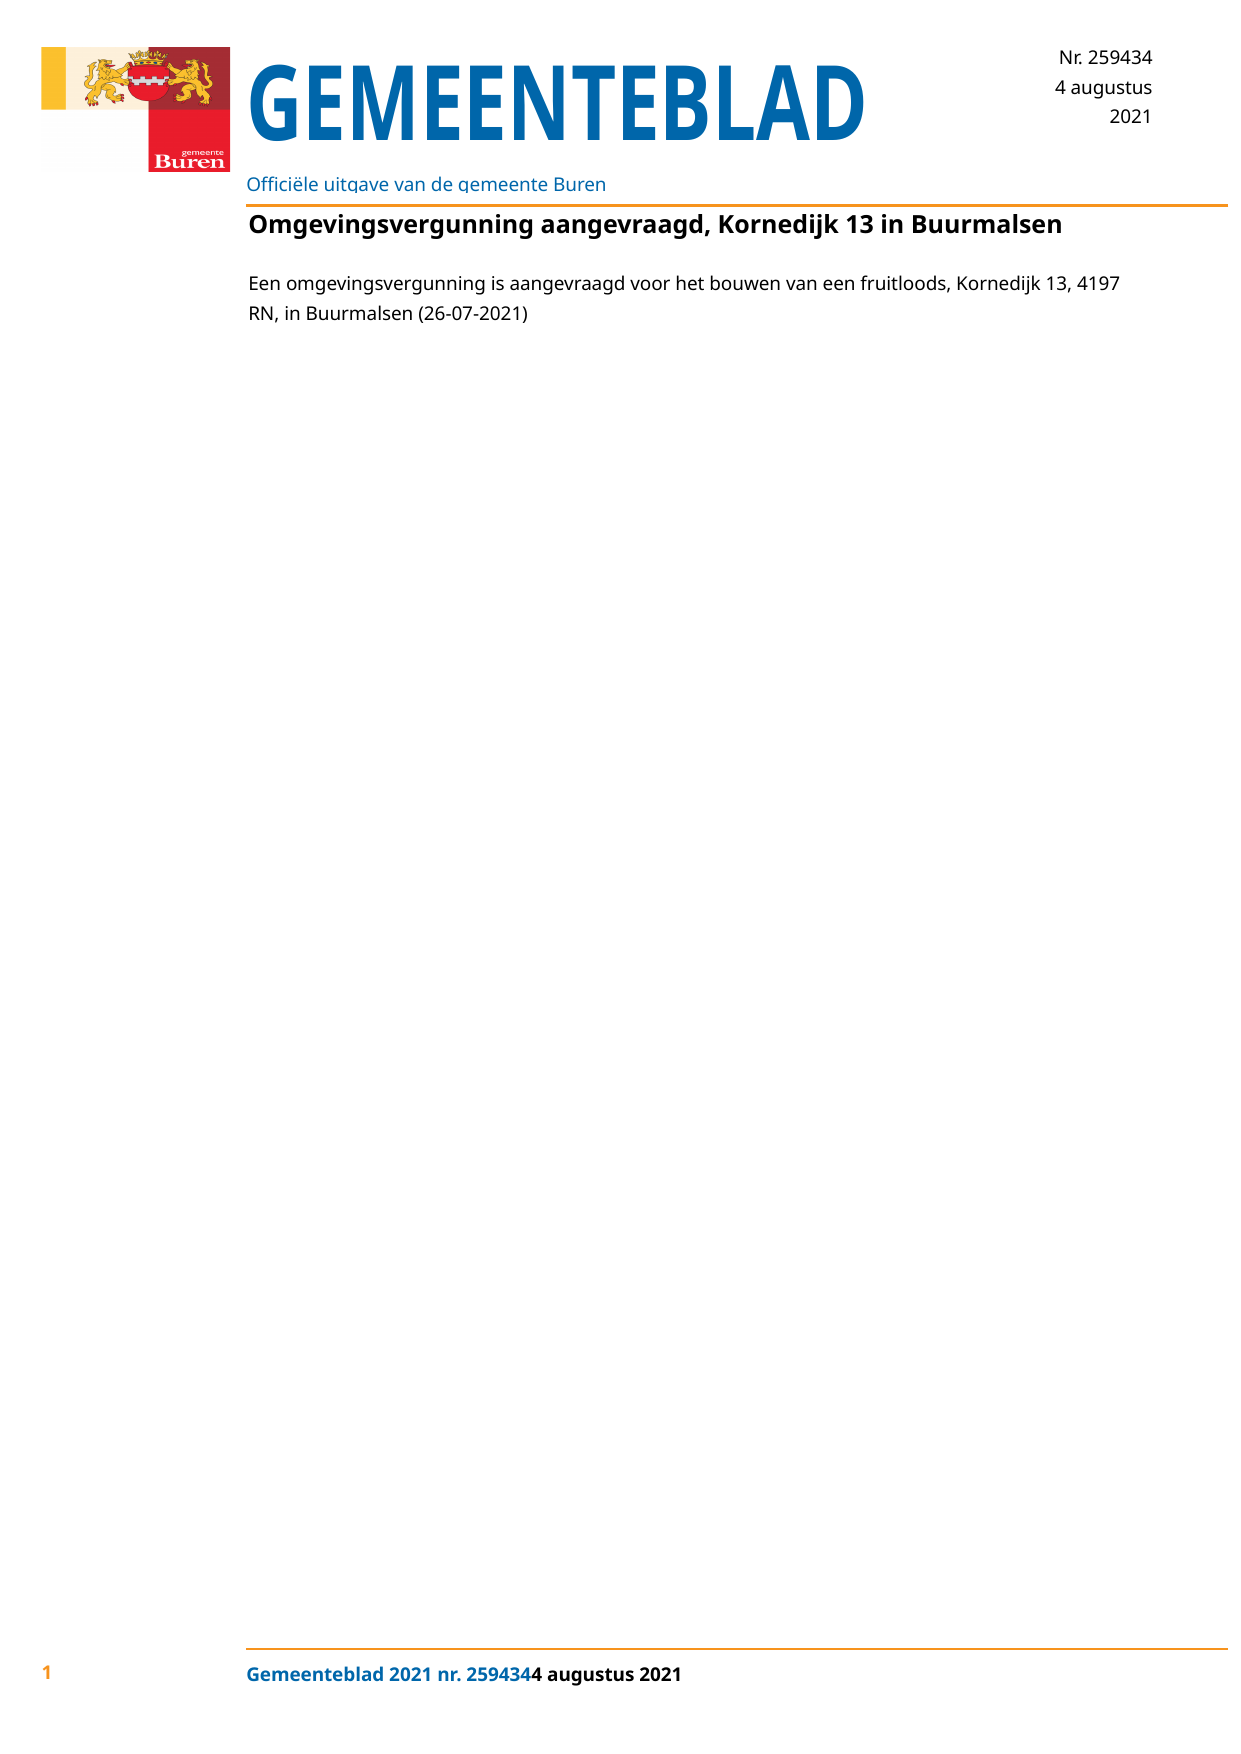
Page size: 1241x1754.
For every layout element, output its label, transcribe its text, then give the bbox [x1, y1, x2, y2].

picture [41, 47, 231, 172]
text Een omgevingsvergunning is aangevraagd voor het bouwen van een fruitloods, Kornedijk 13, 4197 RN, in Buurmalsen (26-07-2021) [248, 270, 1152, 326]
text Omgevingsvergunning aangevraagd, Kornedijk 13 in Buurmalsen [248, 207, 1152, 241]
